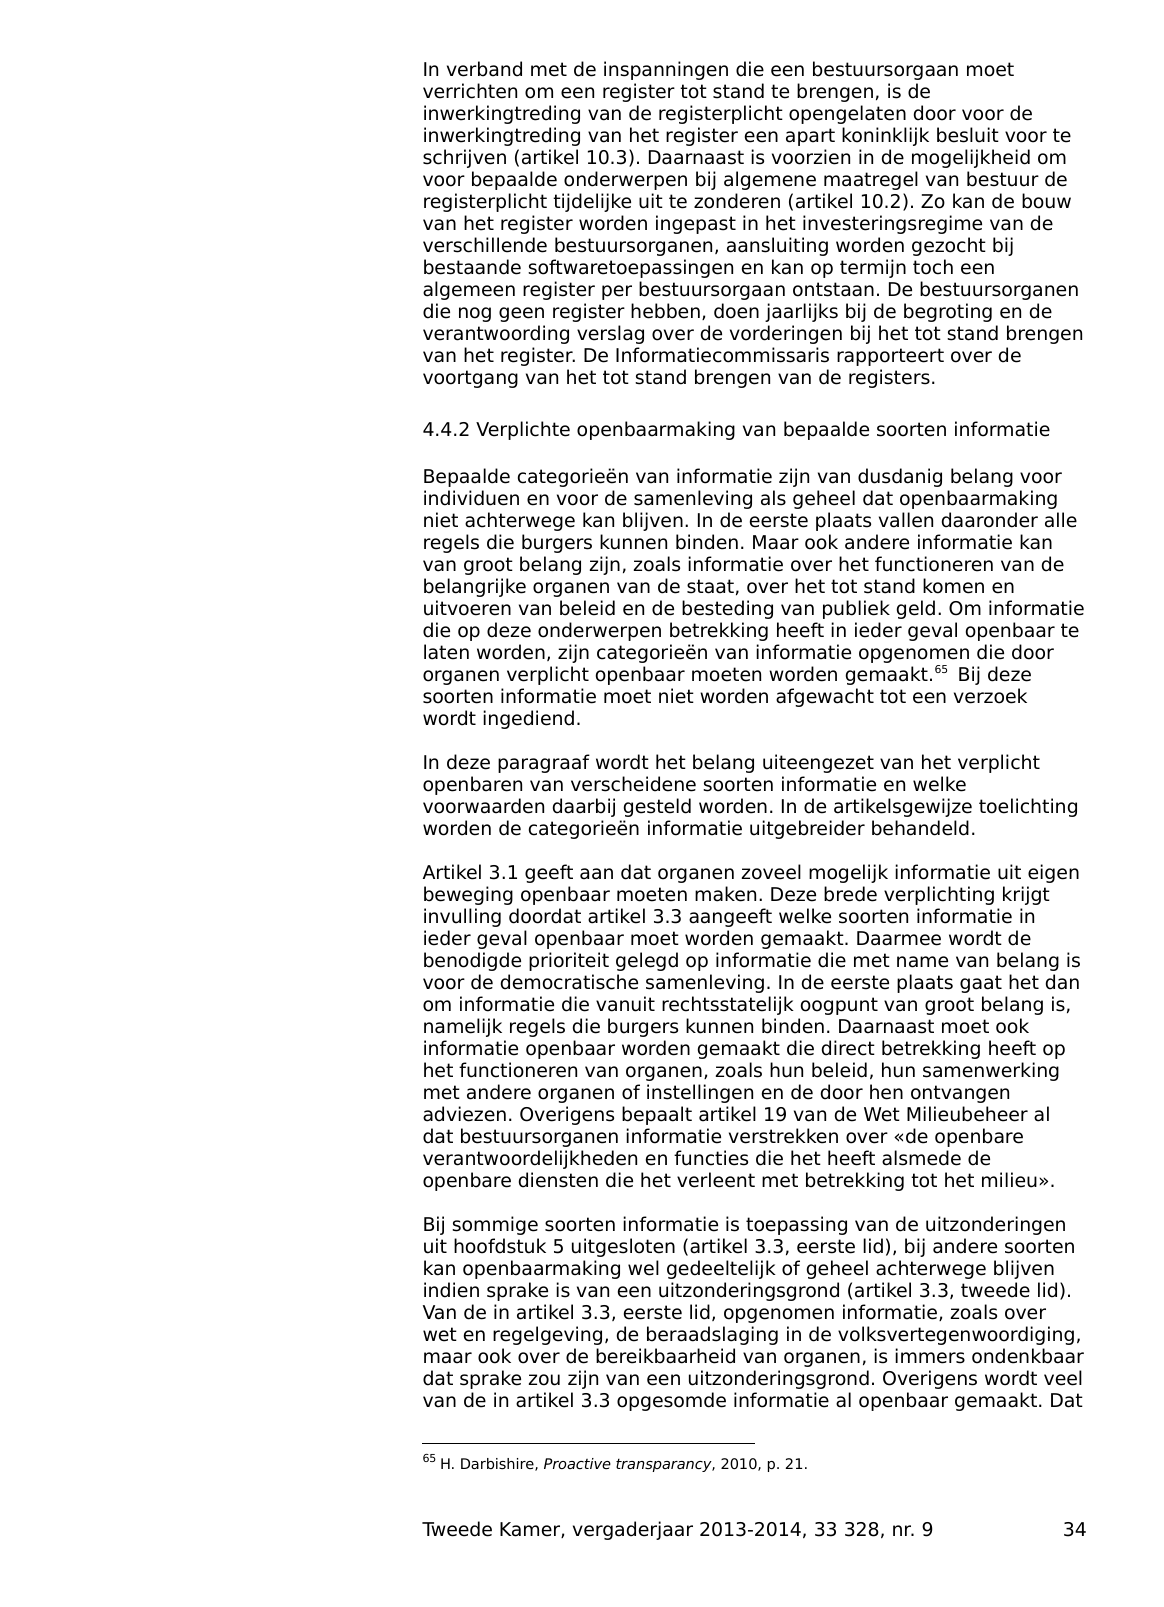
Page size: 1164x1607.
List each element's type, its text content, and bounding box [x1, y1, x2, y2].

text H. Darbishire, Proactive transparancy, 2010, p. 21. [422, 1452, 1087, 1474]
text In verband met de inspanningen die een bestuursorgaan moet verrichten om een register tot stand te brengen, is de inwerkingtreding van de registerplicht opengelaten door voor de inwerkingtreding van het register een apart koninklijk besluit voor te schrijven (artikel 10.3). Daarnaast is voorzien in de mogelijkheid om voor bepaalde onderwerpen bij algemene maatregel van bestuur de registerplicht tijdelijke uit te zonderen (artikel 10.2). Zo kan de bouw van het register worden ingepast in het investeringsregime van de verschillende bestuursorganen, aansluiting worden gezocht bij bestaande softwaretoepassingen en kan op termijn toch een algemeen register per bestuursorgaan ontstaan. De bestuursorganen die nog geen register hebben, doen jaarlijks bij de begroting en de verantwoording verslag over de vorderingen bij het tot stand brengen van het register. De Informatiecommissaris rapporteert over de voortgang van het tot stand brengen van de registers. [422, 59, 1087, 389]
text In deze paragraaf wordt het belang uiteengezet van het verplicht openbaren van verscheidene soorten informatie en welke voorwaarden daarbij gesteld worden. In de artikelsgewijze toelichting worden de categorieën informatie uitgebreider behandeld. [422, 752, 1087, 839]
text Bepaalde categorieën van informatie zijn van dusdanig belang voor individuen en voor de samenleving als geheel dat openbaarmaking niet achterwege kan blijven. In de eerste plaats vallen daaronder alle regels die burgers kunnen binden. Maar ook andere informatie kan van groot belang zijn, zoals informatie over het functioneren van de belangrijke organen van de staat, over het tot stand komen en uitvoeren van beleid en de besteding van publiek geld. Om informatie die op deze onderwerpen betrekking heeft in ieder geval openbaar te laten worden, zijn categorieën van informatie opgenomen die door organen verplicht openbaar moeten worden gemaakt. Bij deze soorten informatie moet niet worden afgewacht tot een verzoek wordt ingediend. [422, 466, 1087, 729]
text Artikel 3.1 geeft aan dat organen zoveel mogelijk informatie uit eigen beweging openbaar moeten maken. Deze brede verplichting krijgt invulling doordat artikel 3.3 aangeeft welke soorten informatie in ieder geval openbaar moet worden gemaakt. Daarmee wordt de benodigde prioriteit gelegd op informatie die met name van belang is voor de democratische samenleving. In de eerste plaats gaat het dan om informatie die vanuit rechtsstatelijk oogpunt van groot belang is, namelijk regels die burgers kunnen binden. Daarnaast moet ook informatie openbaar worden gemaakt die direct betrekking heeft op het functioneren van organen, zoals hun beleid, hun samenwerking met andere organen of instellingen en de door hen ontvangen adviezen. Overigens bepaalt artikel 19 van de Wet Milieubeheer al dat bestuursorganen informatie verstrekken over «de openbare verantwoordelijkheden en functies die het heeft alsmede de openbare diensten die het verleent met betrekking tot het milieu». [422, 862, 1087, 1191]
subtitle 4.4.2 Verplichte openbaarmaking van bepaalde soorten informatie [422, 419, 1087, 441]
text Bij sommige soorten informatie is toepassing van de uitzonderingen uit hoofdstuk 5 uitgesloten (artikel 3.3, eerste lid), bij andere soorten kan openbaarmaking wel gedeeltelijk of geheel achterwege blijven indien sprake is van een uitzonderingsgrond (artikel 3.3, tweede lid). Van de in artikel 3.3, eerste lid, opgenomen informatie, zoals over wet en regelgeving, de beraadslaging in de volksvertegenwoordiging, maar ook over de bereikbaarheid van organen, is immers ondenkbaar dat sprake zou zijn van een uitzonderingsgrond. Overigens wordt veel van de in artikel 3.3 opgesomde informatie al openbaar gemaakt. Dat [422, 1214, 1087, 1411]
